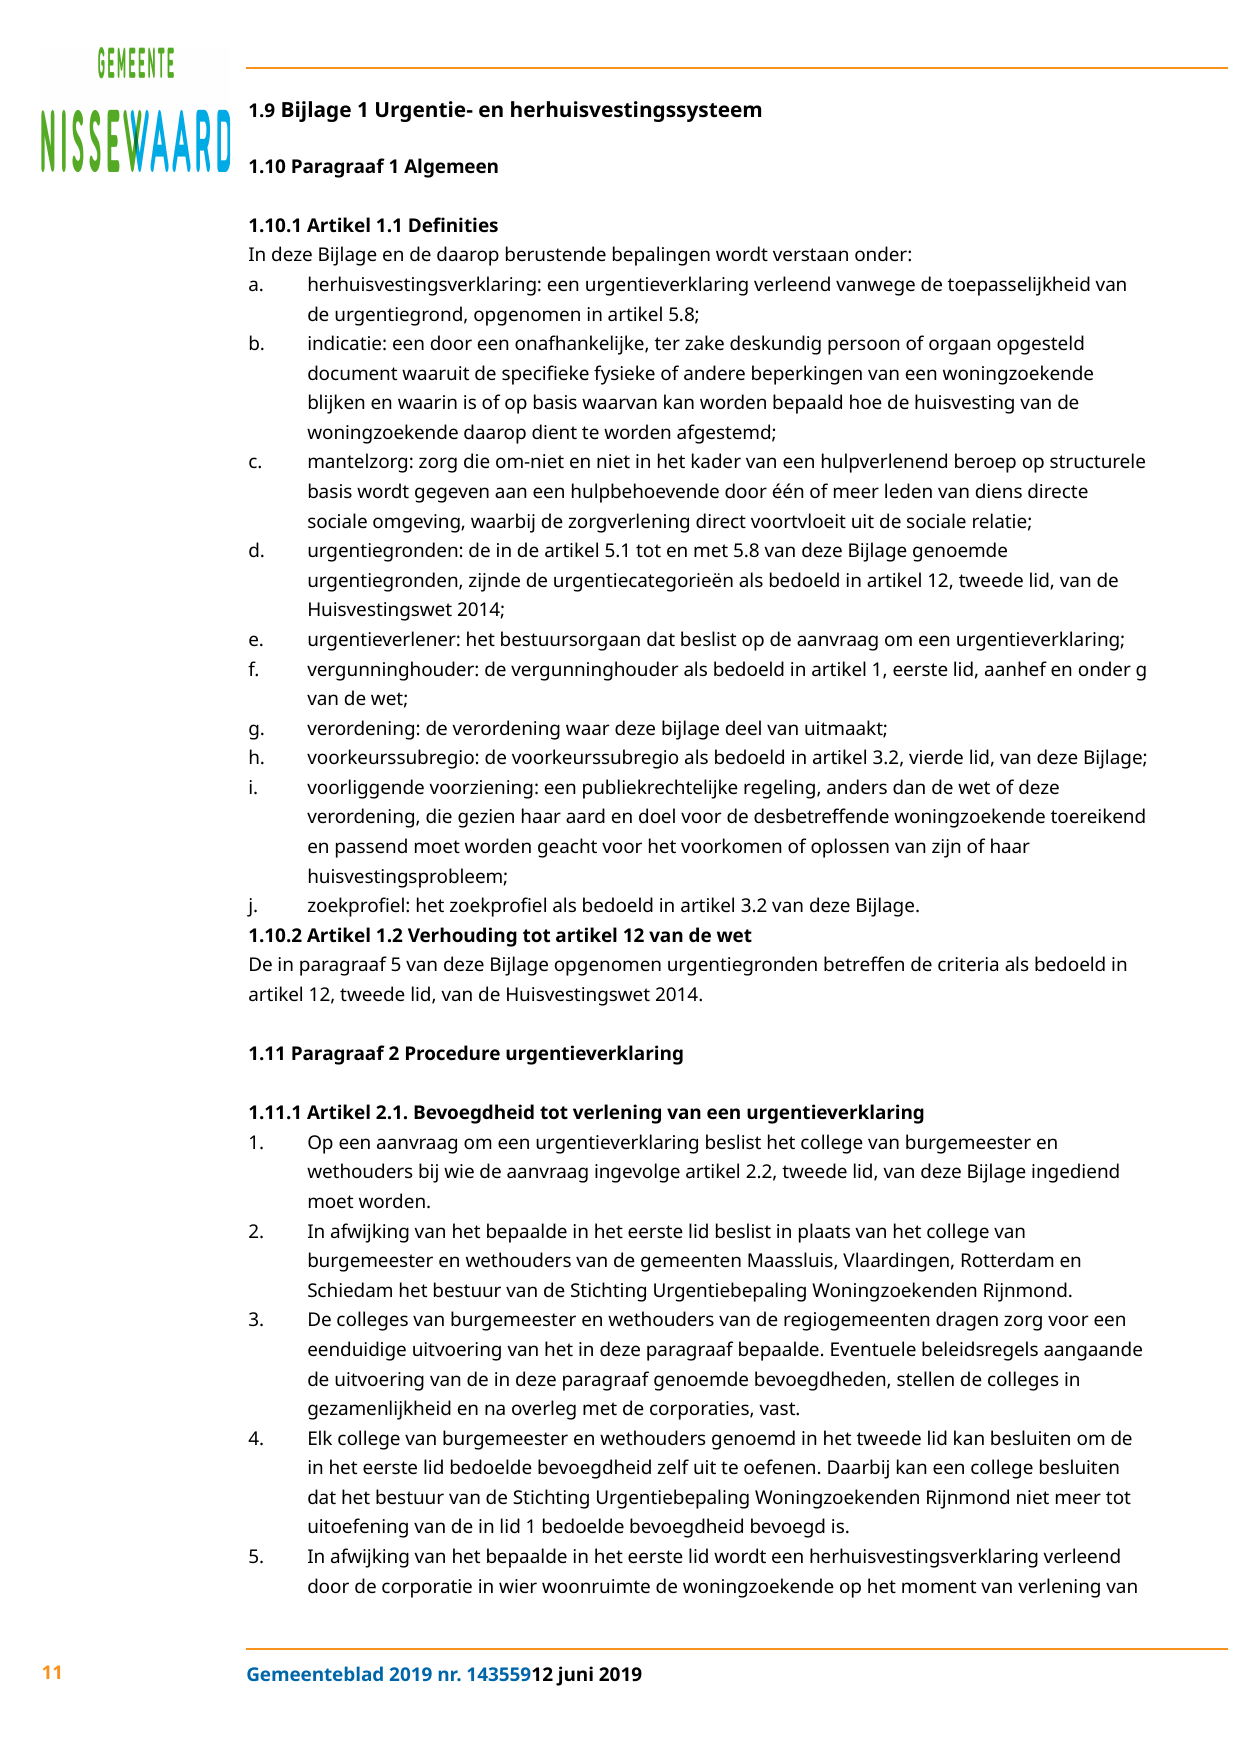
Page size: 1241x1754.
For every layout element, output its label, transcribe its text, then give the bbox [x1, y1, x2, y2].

list indicatie: een door een onafhankelijke, ter zake deskundig persoon of orgaan opgesteld document waaruit de specifieke fysieke of andere beperkingen van een woningzoekende blijken en waarin is of op basis waarvan kan worden bepaald hoe de huisvesting van de woningzoekende daarop dient te worden afgestemd; [248, 330, 1152, 445]
list herhuisvestingsverklaring: een urgentieverklaring verleend vanwege de toepasselijkheid van de urgentiegrond, opgenomen in artikel 5.8; [248, 271, 1152, 327]
text 1.10 Paragraaf 1 Algemeen [248, 153, 1152, 179]
list De colleges van burgemeester en wethouders van de regiogemeenten dragen zorg voor een eenduidige uitvoering van het in deze paragraaf bepaalde. Eventuele beleidsregels aangaande de uitvoering van de in deze paragraaf genoemde bevoegdheden, stellen de colleges in gezamenlijkheid en na overleg met de corporaties, vast. [248, 1307, 1152, 1421]
picture [154, 157, 165, 172]
list urgentieverlener: het bestuursorgaan dat beslist op de aanvraag om een urgentieverklaring; [248, 626, 1152, 652]
text De in paragraaf 5 van deze Bijlage opgenomen urgentiegronden betreffen de criteria als bedoeld in artikel 12, tweede lid, van de Huisvestingswet 2014. [248, 952, 1152, 1007]
list mantelzorg: zorg die om-niet en niet in het kader van een hulpverlenend beroep op structurele basis wordt gegeven aan een hulpbehoevende door één of meer leden van diens directe sociale omgeving, waarbij de zorgverlening direct voortvloeit uit de sociale relatie; [248, 449, 1152, 534]
picture [176, 157, 187, 172]
text 1.9 Bijlage 1 Urgentie- en herhuisvestingssysteem [248, 95, 1152, 123]
list Elk college van burgemeester en wethouders genoemd in het tweede lid kan besluiten om de in het eerste lid bedoelde bevoegdheid zelf uit te oefenen. Daarbij kan een college besluiten dat het bestuur van de Stichting Urgentiebepaling Woningzoekenden Rijnmond niet meer tot uitoefening van de in lid 1 bedoelde bevoegdheid bevoegd is. [248, 1425, 1152, 1539]
list Op een aanvraag om een urgentieverklaring beslist het college van burgemeester en wethouders bij wie de aanvraag ingevolge artikel 2.2, tweede lid, van deze Bijlage ingediend moet worden. [248, 1129, 1152, 1214]
list urgentiegronden: de in de artikel 5.1 tot en met 5.8 van deze Bijlage genoemde urgentiegronden, zijnde de urgentiecategorieën als bedoeld in artikel 12, tweede lid, van de Huisvestingswet 2014; [248, 537, 1152, 622]
picture [201, 122, 206, 138]
picture [200, 151, 206, 172]
text 1.11.1 Artikel 2.1. Bevoegdheid tot verlening van een urgentieverklaring [248, 1099, 1152, 1125]
text 1.10.1 Artikel 1.1 Definities [248, 212, 1152, 238]
text 1.10.2 Artikel 1.2 Verhouding tot artikel 12 van de wet [248, 922, 1152, 948]
picture [41, 47, 231, 172]
list verordening: de verordening waar deze bijlage deel van uitmaakt; [248, 715, 1152, 741]
list In afwijking van het bepaalde in het eerste lid wordt een herhuisvestingsverklaring verleend door de corporatie in wier woonruimte de woningzoekende op het moment van verlening van [248, 1543, 1152, 1599]
list voorliggende voorziening: een publiekrechtelijke regeling, anders dan de wet of deze verordening, die gezien haar aard en doel voor de desbetreffende woningzoekende toereikend en passend moet worden geacht voor het voorkomen of oplossen van zijn of haar huisvestingsprobleem; [248, 774, 1152, 889]
list zoekprofiel: het zoekprofiel als bedoeld in artikel 3.2 van deze Bijlage. [248, 892, 1152, 918]
text In deze Bijlage en de daarop berustende bepalingen wordt verstaan onder: [248, 242, 1152, 267]
list vergunninghouder: de vergunninghouder als bedoeld in artikel 1, eerste lid, aanhef en onder g van de wet; [248, 656, 1152, 711]
picture [222, 122, 227, 160]
text 1.11 Paragraaf 2 Procedure urgentieverklaring [248, 1040, 1152, 1066]
list In afwijking van het bepaalde in het eerste lid beslist in plaats van het college van burgemeester en wethouders van de gemeenten Maassluis, Vlaardingen, Rotterdam en Schiedam het bestuur van de Stichting Urgentiebepaling Woningzoekenden Rijnmond. [248, 1218, 1152, 1303]
list voorkeurssubregio: de voorkeurssubregio als bedoeld in artikel 3.2, vierde lid, van deze Bijlage; [248, 744, 1152, 770]
